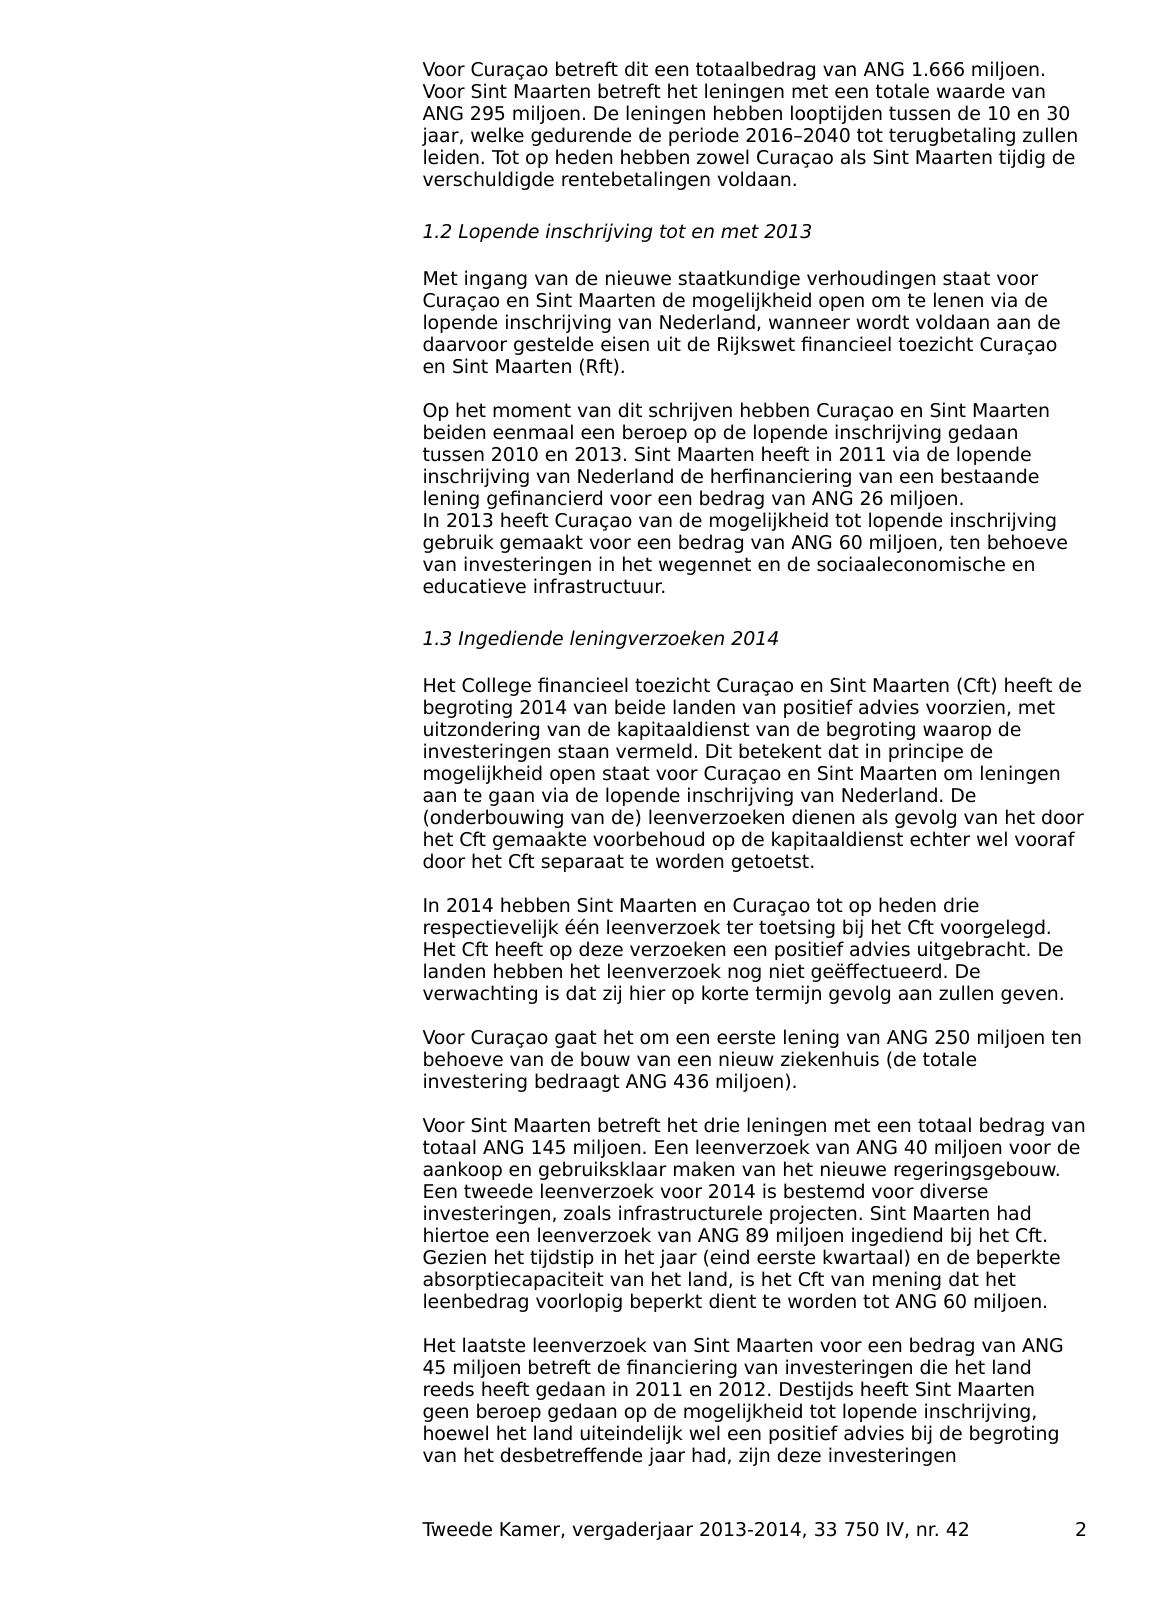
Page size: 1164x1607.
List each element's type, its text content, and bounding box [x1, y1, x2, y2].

text Het laatste leenverzoek van Sint Maarten voor een bedrag van ANG 45 miljoen betreft de financiering van investeringen die het land reeds heeft gedaan in 2011 en 2012. Destijds heeft Sint Maarten geen beroep gedaan op de mogelijkheid tot lopende inschrijving, hoewel het land uiteindelijk wel een positief advies bij de begroting van het desbetreffende jaar had, zijn deze investeringen [422, 1335, 1087, 1467]
text Het College financieel toezicht Curaçao en Sint Maarten (Cft) heeft de begroting 2014 van beide landen van positief advies voorzien, met uitzondering van de kapitaaldienst van de begroting waarop de investeringen staan vermeld. Dit betekent dat in principe de mogelijkheid open staat voor Curaçao en Sint Maarten om leningen aan te gaan via de lopende inschrijving van Nederland. De (onderbouwing van de) leenverzoeken dienen als gevolg van het door het Cft gemaakte voorbehoud op de kapitaaldienst echter wel vooraf door het Cft separaat te worden getoetst. [422, 675, 1087, 873]
text Voor Curaçao betreft dit een totaalbedrag van ANG 1.666 miljoen. Voor Sint Maarten betreft het leningen met een totale waarde van ANG 295 miljoen. De leningen hebben looptijden tussen de 10 en 30 jaar, welke gedurende de periode 2016–2040 tot terugbetaling zullen leiden. Tot op heden hebben zowel Curaçao als Sint Maarten tijdig de verschuldigde rentebetalingen voldaan. [422, 59, 1087, 191]
text Op het moment van dit schrijven hebben Curaçao en Sint Maarten beiden eenmaal een beroep op de lopende inschrijving gedaan tussen 2010 en 2013. Sint Maarten heeft in 2011 via de lopende inschrijving van Nederland de herfinanciering van een bestaande lening gefinancierd voor een bedrag van ANG 26 miljoen. [422, 400, 1087, 510]
text Voor Sint Maarten betreft het drie leningen met een totaal bedrag van totaal ANG 145 miljoen. Een leenverzoek van ANG 40 miljoen voor de aankoop en gebruiksklaar maken van het nieuwe regeringsgebouw. Een tweede leenverzoek voor 2014 is bestemd voor diverse investeringen, zoals infrastructurele projecten. Sint Maarten had hiertoe een leenverzoek van ANG 89 miljoen ingediend bij het Cft. Gezien het tijdstip in het jaar (eind eerste kwartaal) en de beperkte absorptiecapaciteit van het land, is het Cft van mening dat het leenbedrag voorlopig beperkt dient te worden tot ANG 60 miljoen. [422, 1115, 1087, 1313]
text In 2013 heeft Curaçao van de mogelijkheid tot lopende inschrijving gebruik gemaakt voor een bedrag van ANG 60 miljoen, ten behoeve van investeringen in het wegennet en de sociaaleconomische en educatieve infrastructuur. [422, 510, 1087, 598]
text In 2014 hebben Sint Maarten en Curaçao tot op heden drie respectievelijk één leenverzoek ter toetsing bij het Cft voorgelegd. Het Cft heeft op deze verzoeken een positief advies uitgebracht. De landen hebben het leenverzoek nog niet geëffectueerd. De verwachting is dat zij hier op korte termijn gevolg aan zullen geven. [422, 895, 1087, 1005]
subtitle 1.2 Lopende inschrijving tot en met 2013 [422, 221, 1087, 243]
subtitle 1.3 Ingediende leningverzoeken 2014 [422, 628, 1087, 650]
text Met ingang van de nieuwe staatkundige verhoudingen staat voor Curaçao en Sint Maarten de mogelijkheid open om te lenen via de lopende inschrijving van Nederland, wanneer wordt voldaan aan de daarvoor gestelde eisen uit de Rijkswet financieel toezicht Curaçao en Sint Maarten (Rft). [422, 268, 1087, 378]
text Voor Curaçao gaat het om een eerste lening van ANG 250 miljoen ten behoeve van de bouw van een nieuw ziekenhuis (de totale investering bedraagt ANG 436 miljoen). [422, 1027, 1087, 1093]
